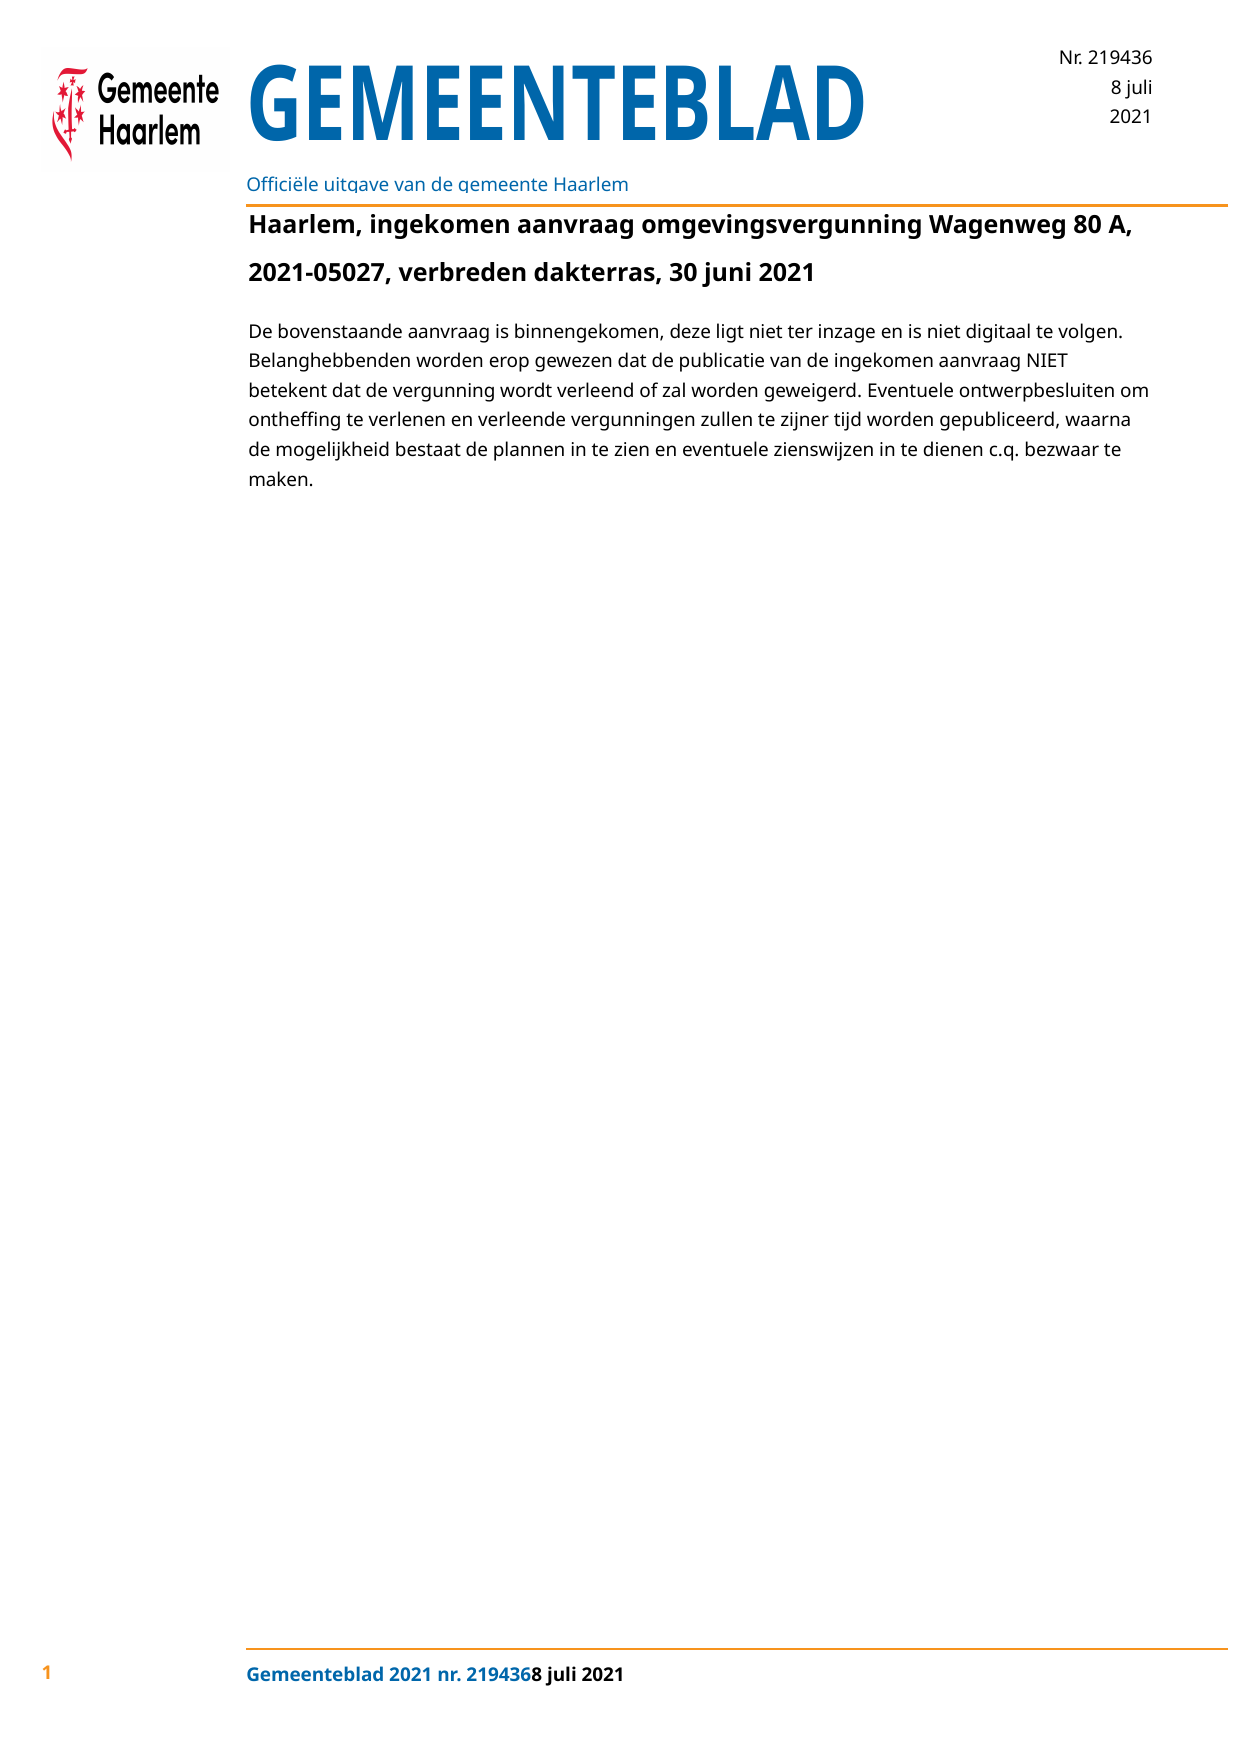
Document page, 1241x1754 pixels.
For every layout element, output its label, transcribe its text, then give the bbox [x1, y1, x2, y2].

text Haarlem, ingekomen aanvraag omgevingsvergunning Wagenweg 80 A, 2021-05027, verbreden dakterras, 30 juni 2021 [248, 207, 1152, 288]
text De bovenstaande aanvraag is binnengekomen, deze ligt niet ter inzage en is niet digitaal te volgen. Belanghebbenden worden erop gewezen dat de publicatie van de ingekomen aanvraag NIET betekent dat de vergunning wordt verleend of zal worden geweigerd. Eventuele ontwerpbesluiten om ontheffing te verlenen en verleende vergunningen zullen te zijner tijd worden gepubliceerd, waarna de mogelijkheid bestaat de plannen in te zien en eventuele zienswijzen in te dienen c.q. bezwaar te maken. [248, 318, 1152, 492]
picture [41, 47, 231, 172]
